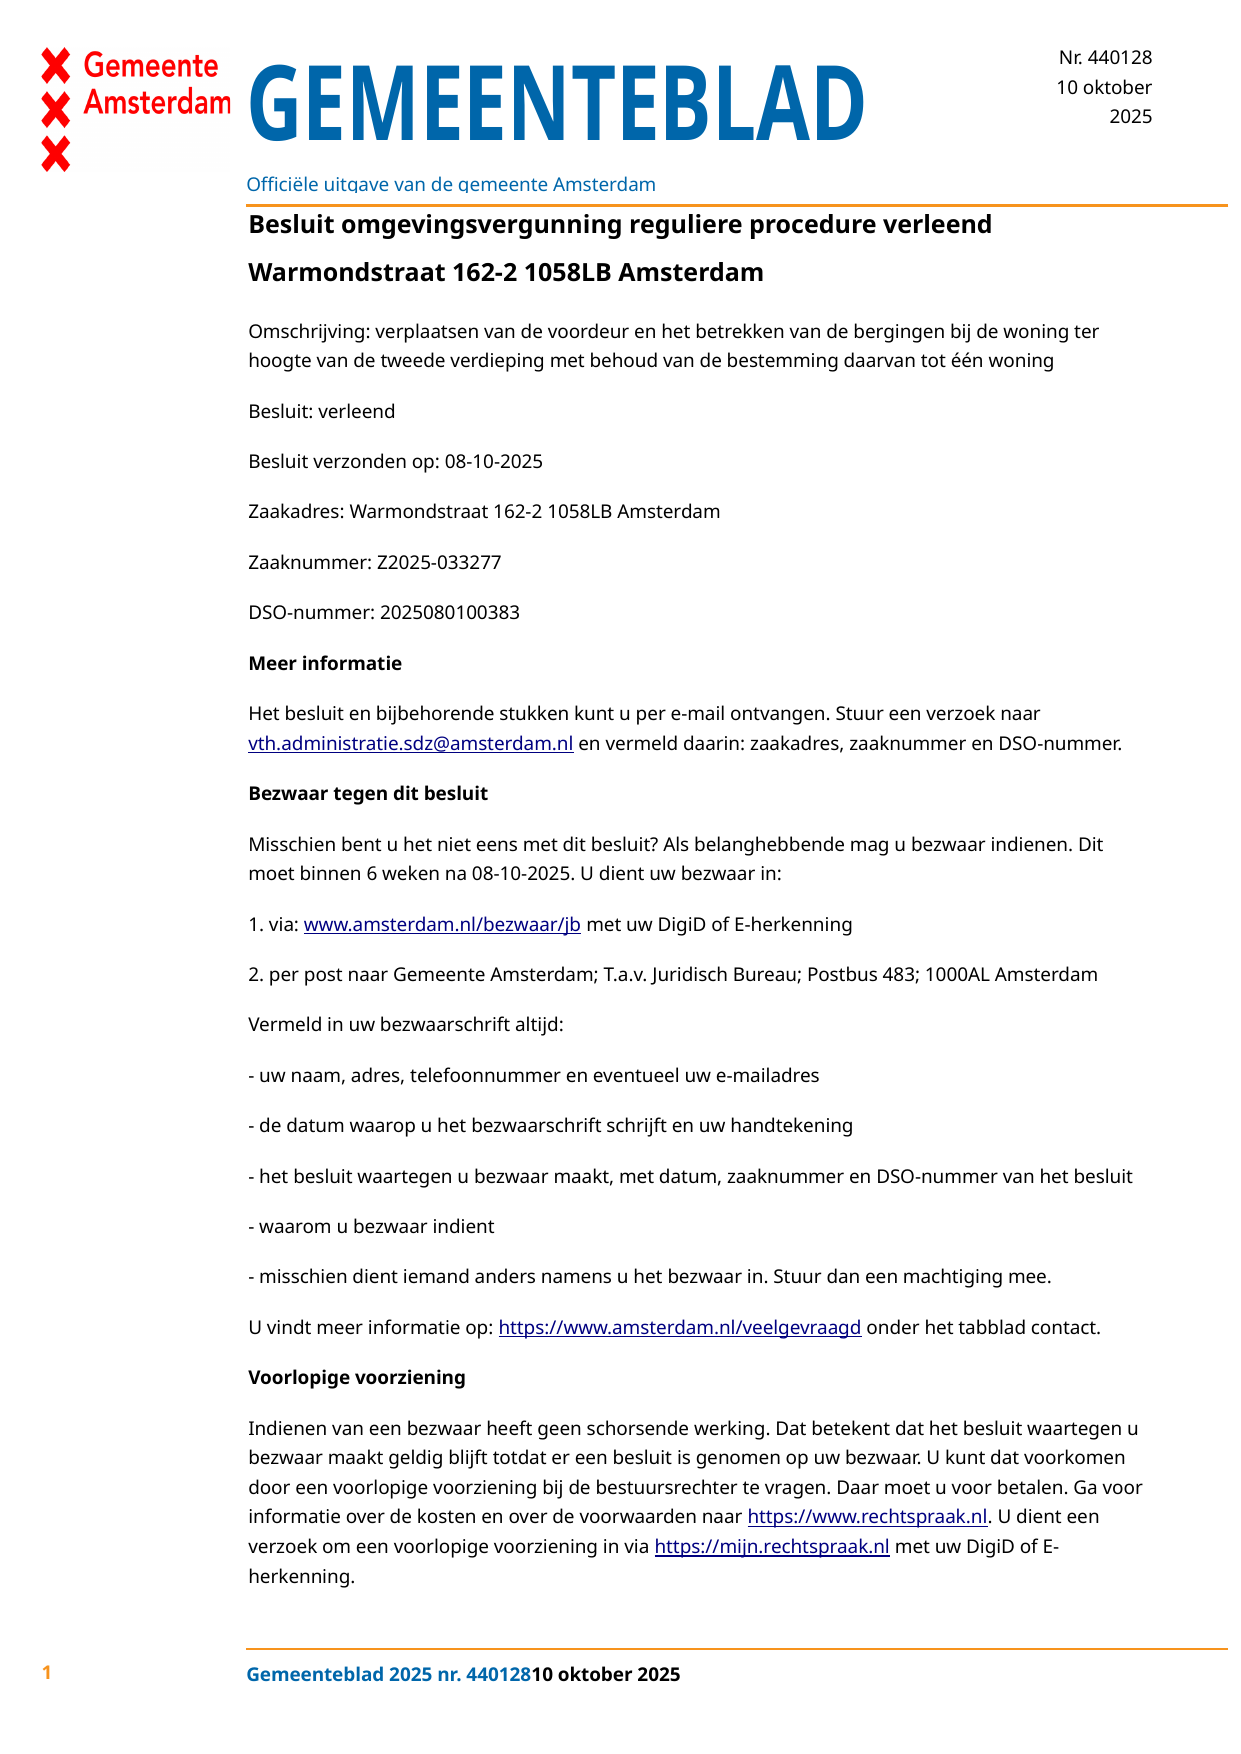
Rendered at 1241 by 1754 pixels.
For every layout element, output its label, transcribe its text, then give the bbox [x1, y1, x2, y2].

text 1. via: www.amsterdam.nl/bezwaar/jb met uw DigiD of E-herkenning [248, 911, 1152, 937]
text - het besluit waartegen u bezwaar maakt, met datum, zaaknummer en DSO-nummer van het besluit [248, 1163, 1152, 1189]
text Besluit verzonden op: 08-10-2025 [248, 448, 1152, 474]
text Omschrijving: verplaatsen van de voordeur en het betrekken van de bergingen bij de woning ter hoogte van de tweede verdieping met behoud van de bestemming daarvan tot één woning [248, 318, 1152, 373]
text Vermeld in uw bezwaarschrift altijd: [248, 1012, 1152, 1037]
text Het besluit en bijbehorende stukken kunt u per e-mail ontvangen. Stuur een verzoek naar vth.administratie.sdz@amsterdam.nl en vermeld daarin: zaakadres, zaaknummer en DSO-nummer. [248, 700, 1152, 756]
text Indienen van een bezwaar heeft geen schorsende werking. Dat betekent dat het besluit waartegen u bezwaar maakt geldig blijft totdat er een besluit is genomen op uw bezwaar. U kunt dat voorkomen door een voorlopige voorziening bij de bestuursrechter te vragen. Daar moet u voor betalen. Ga voor informatie over de kosten en over de voorwaarden naar https://www.rechtspraak.nl. U dient een verzoek om een voorlopige voorziening in via https://mijn.rechtspraak.nl met uw DigiD of E-herkenning. [248, 1415, 1152, 1589]
text 2. per post naar Gemeente Amsterdam; T.a.v. Juridisch Bureau; Postbus 483; 1000AL Amsterdam [248, 961, 1152, 987]
text - uw naam, adres, telefoonnummer en eventueel uw e-mailadres [248, 1062, 1152, 1088]
text U vindt meer informatie op: https://www.amsterdam.nl/veelgevraagd onder het tabblad contact. [248, 1314, 1152, 1340]
text Besluit omgevingsvergunning reguliere procedure verleend Warmondstraat 162-2 1058LB Amsterdam [248, 207, 1152, 288]
text Zaakadres: Warmondstraat 162-2 1058LB Amsterdam [248, 499, 1152, 524]
text Meer informatie [248, 650, 1152, 676]
text - misschien dient iemand anders namens u het bezwaar in. Stuur dan een machtiging mee. [248, 1264, 1152, 1289]
text - de datum waarop u het bezwaarschrift schrijft en uw handtekening [248, 1112, 1152, 1138]
text Zaaknummer: Z2025-033277 [248, 549, 1152, 575]
text Misschien bent u het niet eens met dit besluit? Als belanghebbende mag u bezwaar indienen. Dit moet binnen 6 weken na 08-10-2025. U dient uw bezwaar in: [248, 831, 1152, 886]
text - waarom u bezwaar indient [248, 1213, 1152, 1239]
text DSO-nummer: 2025080100383 [248, 599, 1152, 625]
text Bezwaar tegen dit besluit [248, 780, 1152, 806]
picture [41, 47, 231, 172]
text Voorlopige voorziening [248, 1364, 1152, 1390]
text Besluit: verleend [248, 398, 1152, 424]
